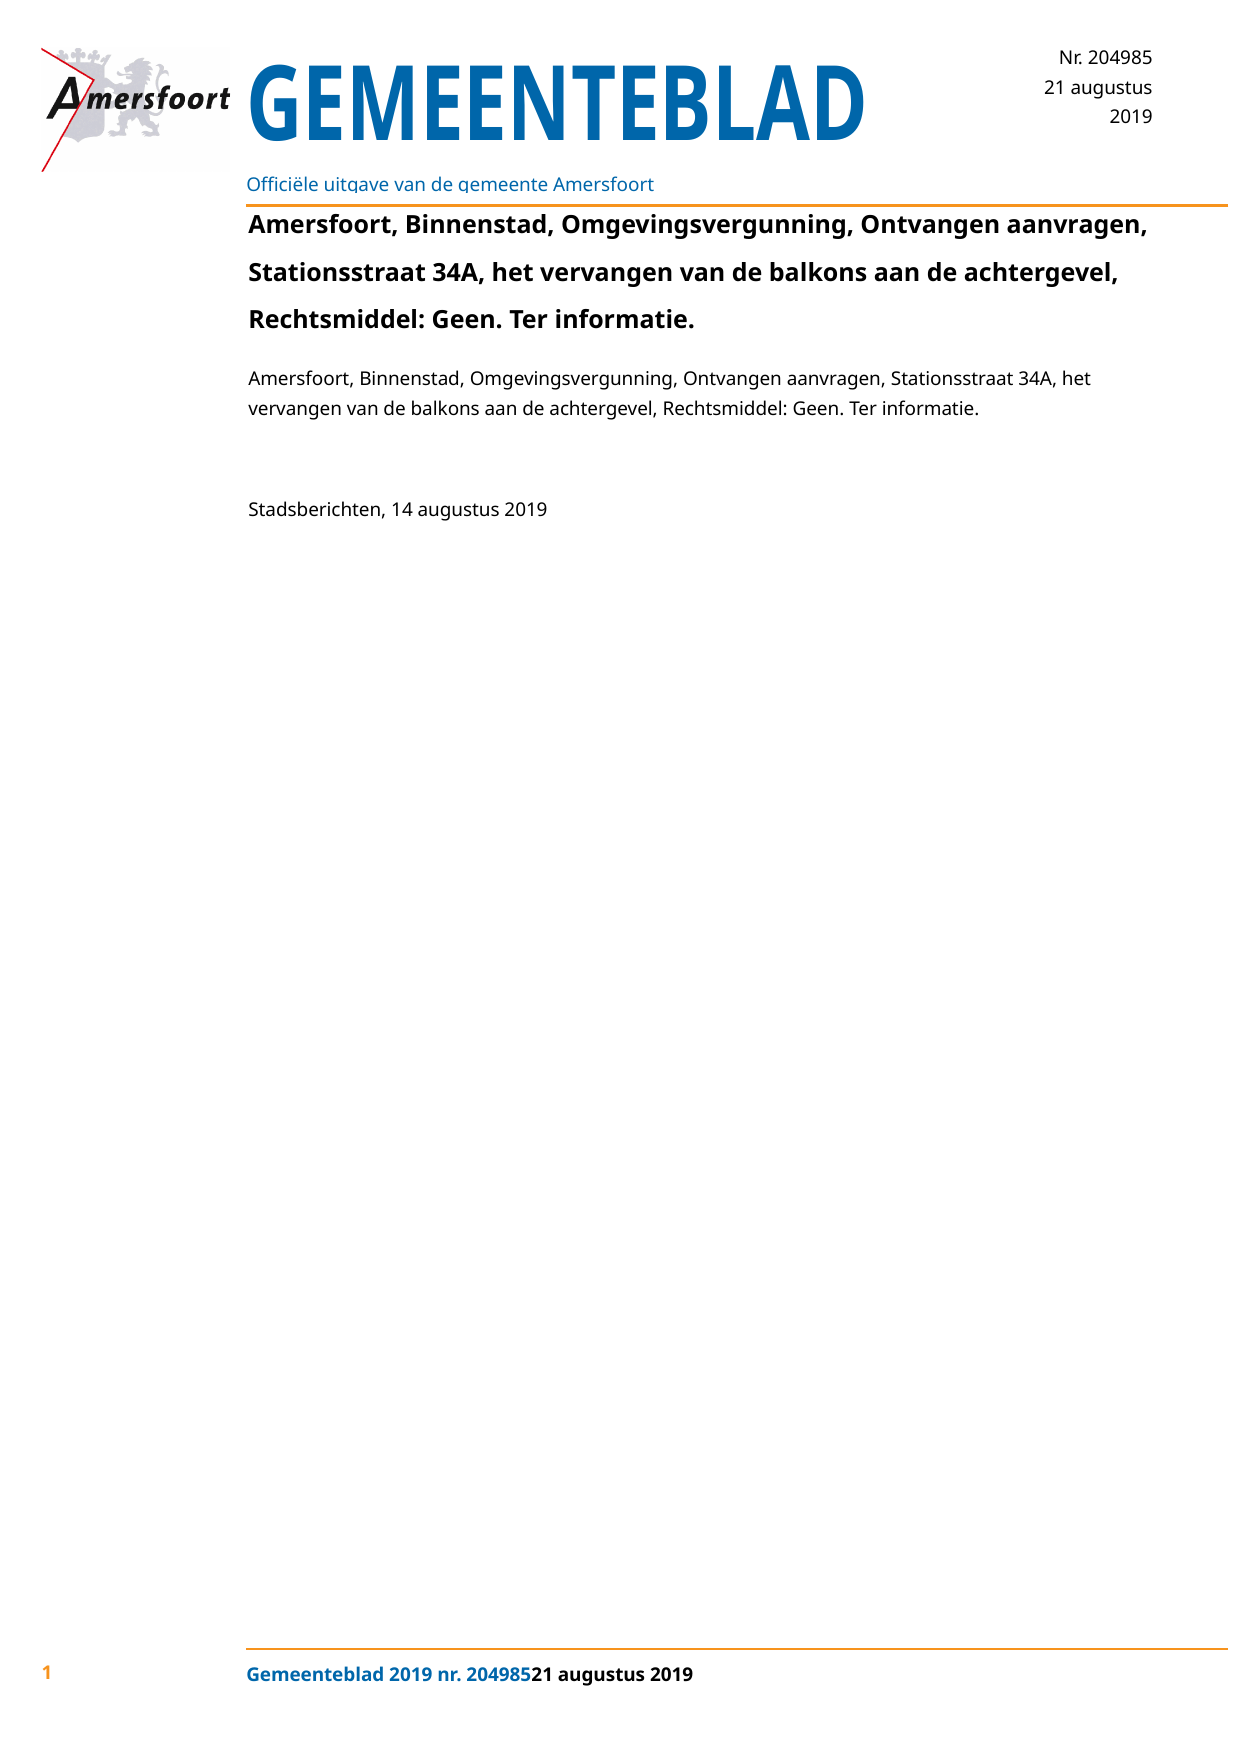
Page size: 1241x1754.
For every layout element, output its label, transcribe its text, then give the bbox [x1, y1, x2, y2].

text Stadsberichten, 14 augustus 2019 [248, 496, 1152, 522]
picture [41, 47, 231, 172]
text Amersfoort, Binnenstad, Omgevingsvergunning, Ontvangen aanvragen, Stationsstraat 34A, het vervangen van de balkons aan de achtergevel, Rechtsmiddel: Geen. Ter informatie. [248, 366, 1152, 421]
text Amersfoort, Binnenstad, Omgevingsvergunning, Ontvangen aanvragen, Stationsstraat 34A, het vervangen van de balkons aan de achtergevel, Rechtsmiddel: Geen. Ter informatie. [248, 207, 1152, 336]
